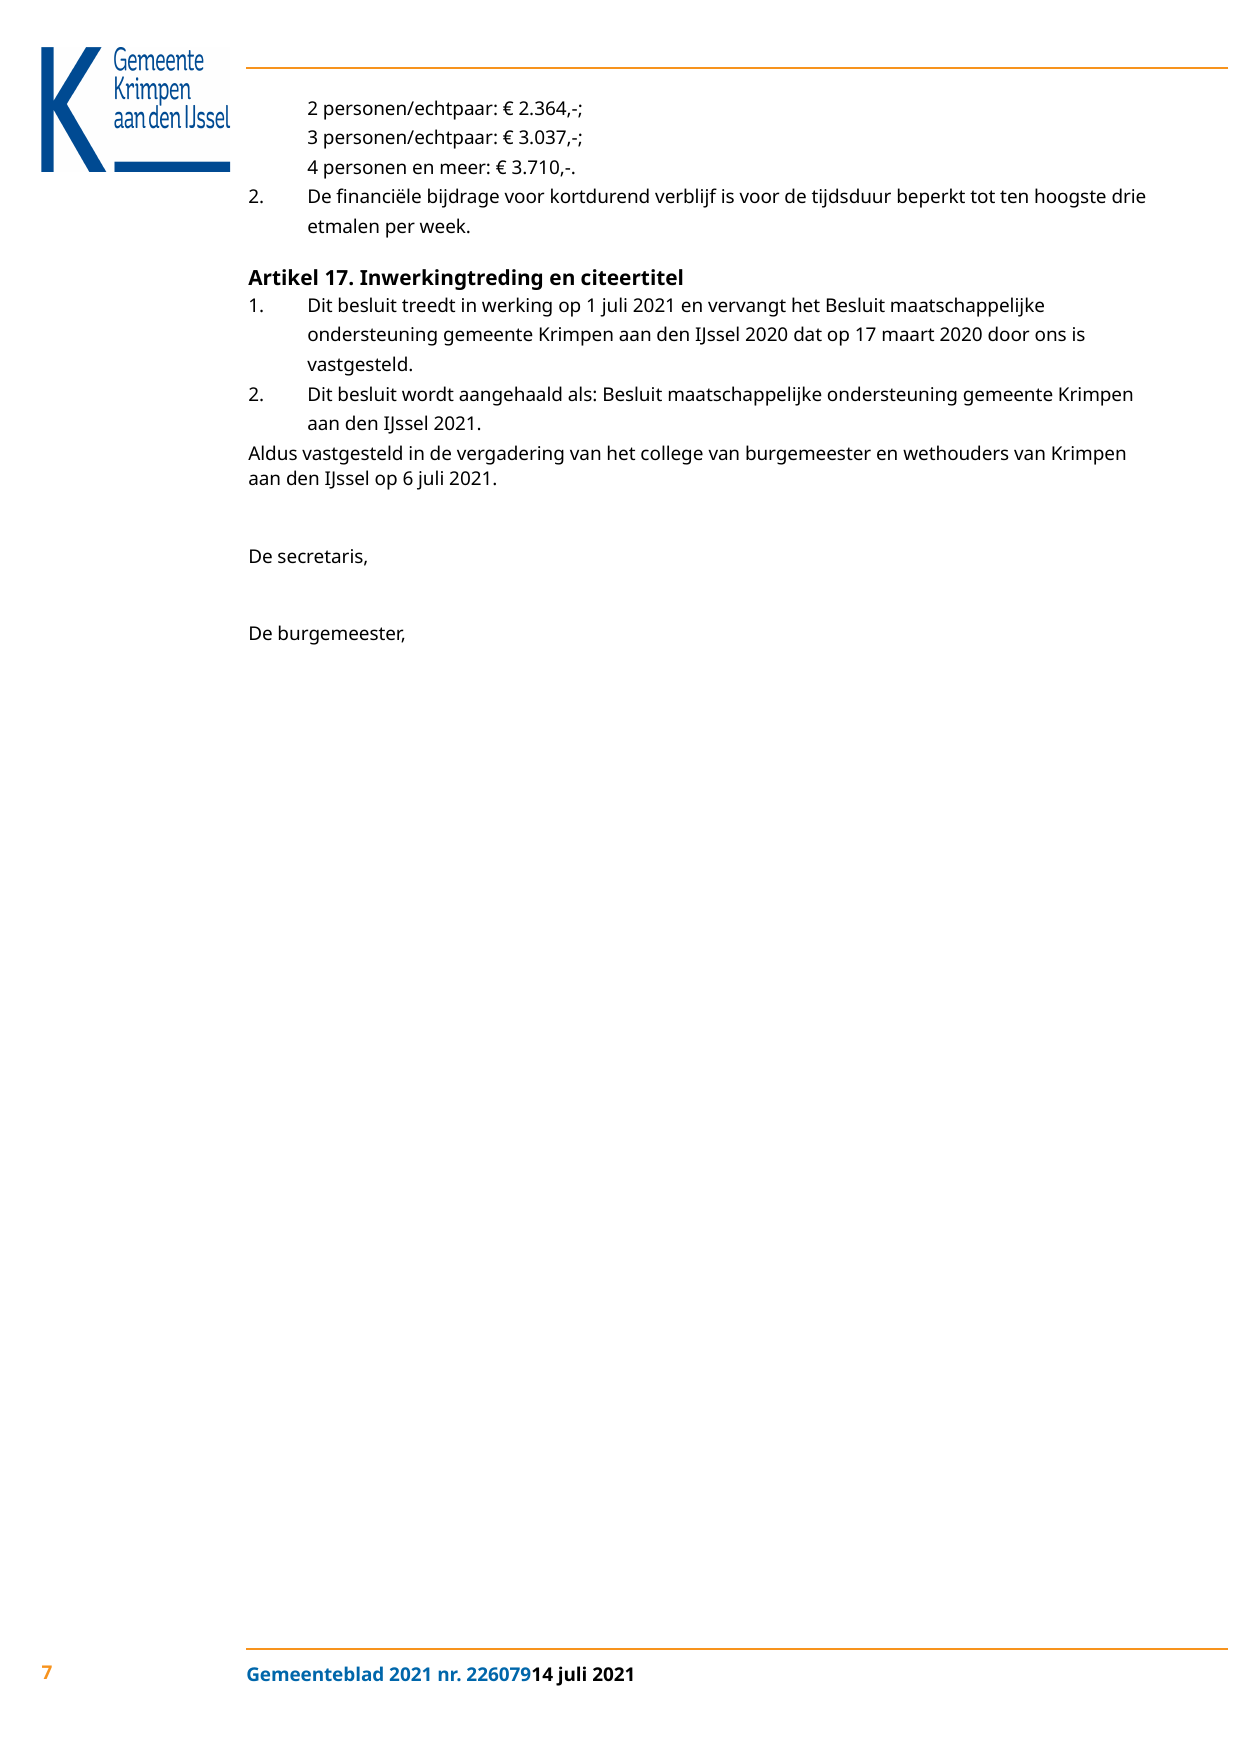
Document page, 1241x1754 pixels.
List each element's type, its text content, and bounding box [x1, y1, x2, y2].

text De secretaris, [248, 543, 1152, 568]
list 4 personen en meer: € 3.710,-. [248, 154, 1152, 180]
list 3 personen/echtpaar: € 3.037,-; [248, 124, 1152, 150]
picture [41, 47, 231, 172]
text Artikel 17. Inwerkingtreding en citeertitel [248, 263, 1152, 292]
list Dit besluit treedt in werking op 1 juli 2021 en vervangt het Besluit maatschappelijke ondersteuning gemeente Krimpen aan den IJssel 2020 dat op 17 maart 2020 door ons is vastgesteld. [248, 292, 1152, 377]
text De burgemeester, [248, 620, 1152, 646]
list Dit besluit wordt aangehaald als: Besluit maatschappelijke ondersteuning gemeente Krimpen aan den IJssel 2021. [248, 381, 1152, 436]
list De financiële bijdrage voor kortdurend verblijf is voor de tijdsduur beperkt tot ten hoogste drie etmalen per week. [248, 183, 1152, 239]
list 2 personen/echtpaar: € 2.364,-; [248, 95, 1152, 121]
text Aldus vastgesteld in de vergadering van het college van burgemeester en wethouders van Krimpen aan den IJssel op 6 juli 2021. [248, 440, 1152, 491]
